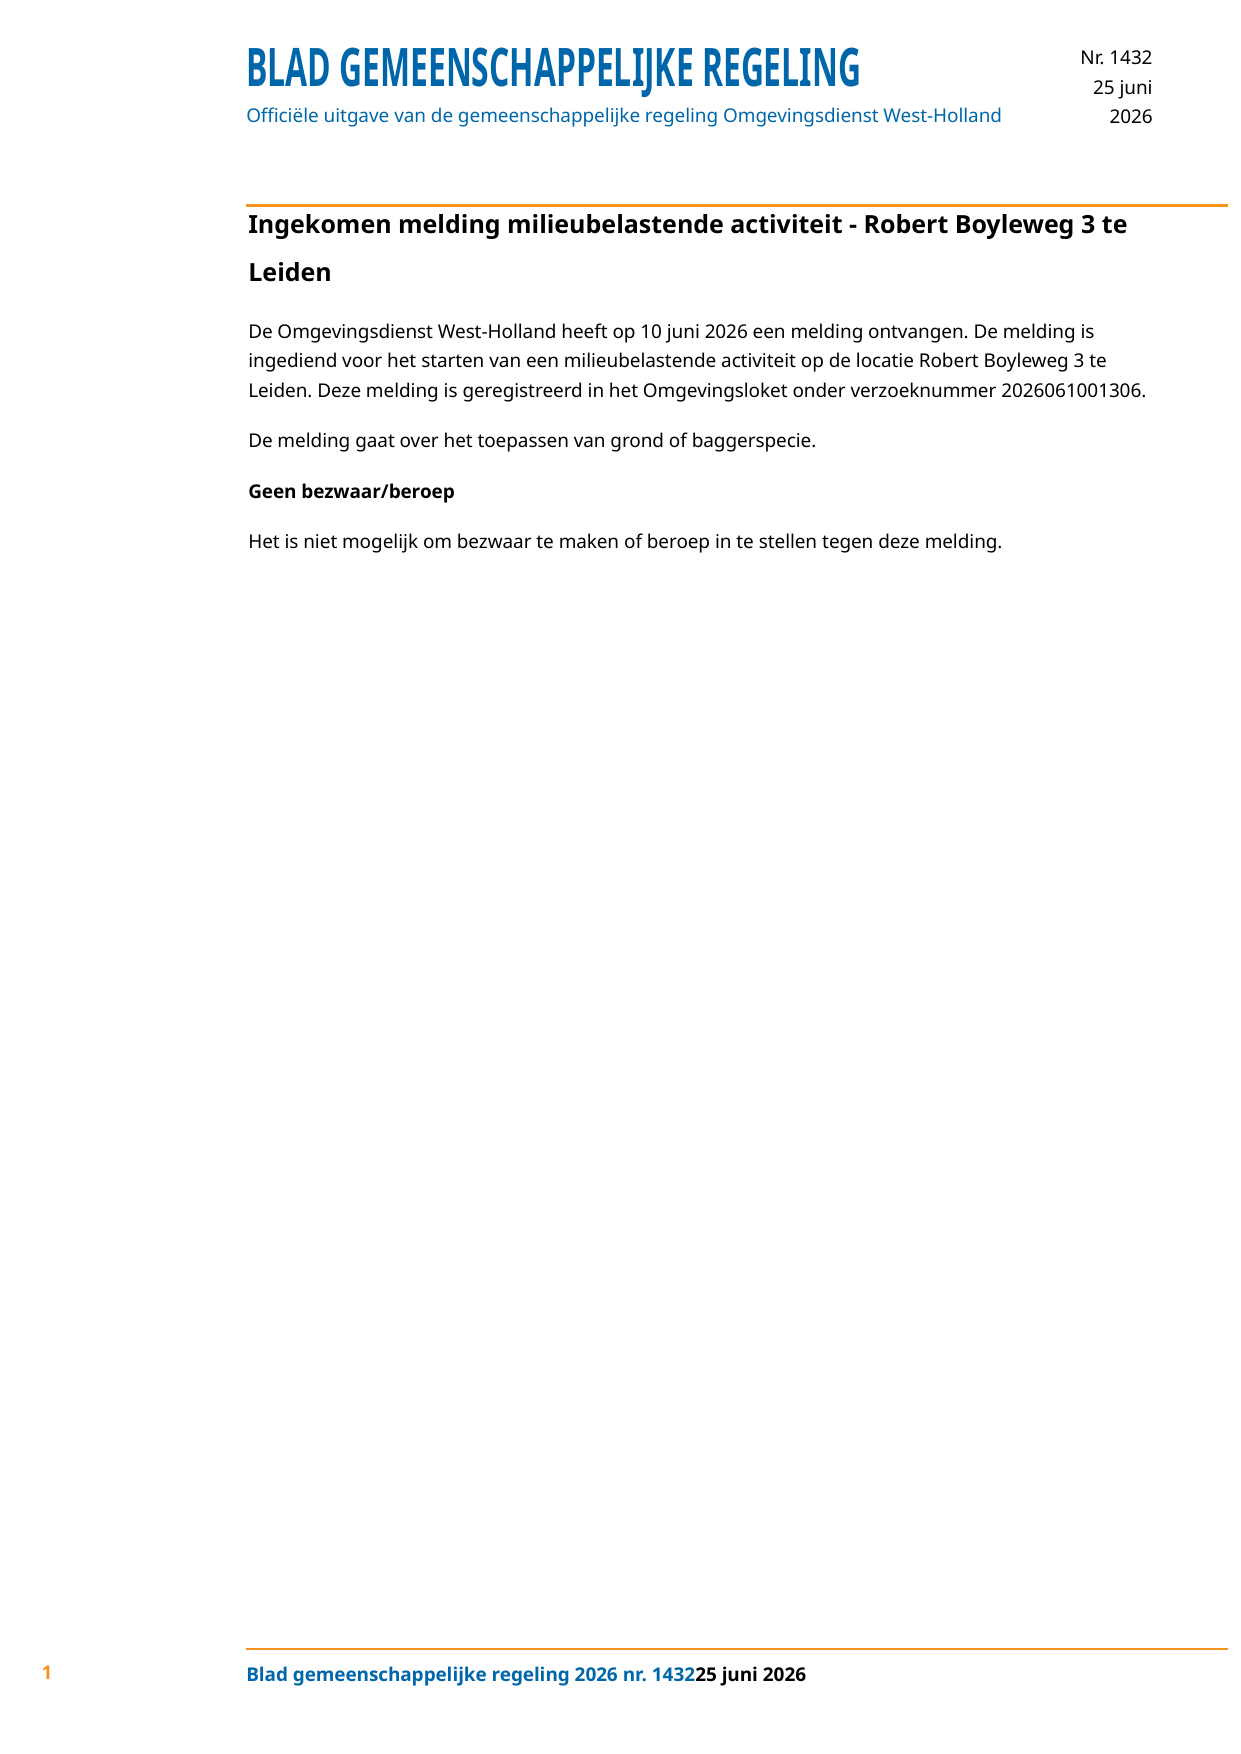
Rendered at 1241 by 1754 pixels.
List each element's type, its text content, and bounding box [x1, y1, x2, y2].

text Geen bezwaar/beroep [248, 478, 1152, 504]
text Het is niet mogelijk om bezwaar te maken of beroep in te stellen tegen deze melding. [248, 528, 1152, 554]
text De Omgevingsdienst West-Holland heeft op 10 juni 2026 een melding ontvangen. De melding is ingediend voor het starten van een milieubelastende activiteit op de locatie Robert Boyleweg 3 te Leiden. Deze melding is geregistreerd in het Omgevingsloket onder verzoeknummer 2026061001306. [248, 318, 1152, 403]
text De melding gaat over het toepassen van grond of baggerspecie. [248, 427, 1152, 453]
picture [41, 47, 231, 172]
text Ingekomen melding milieubelastende activiteit - Robert Boyleweg 3 te Leiden [248, 207, 1152, 288]
